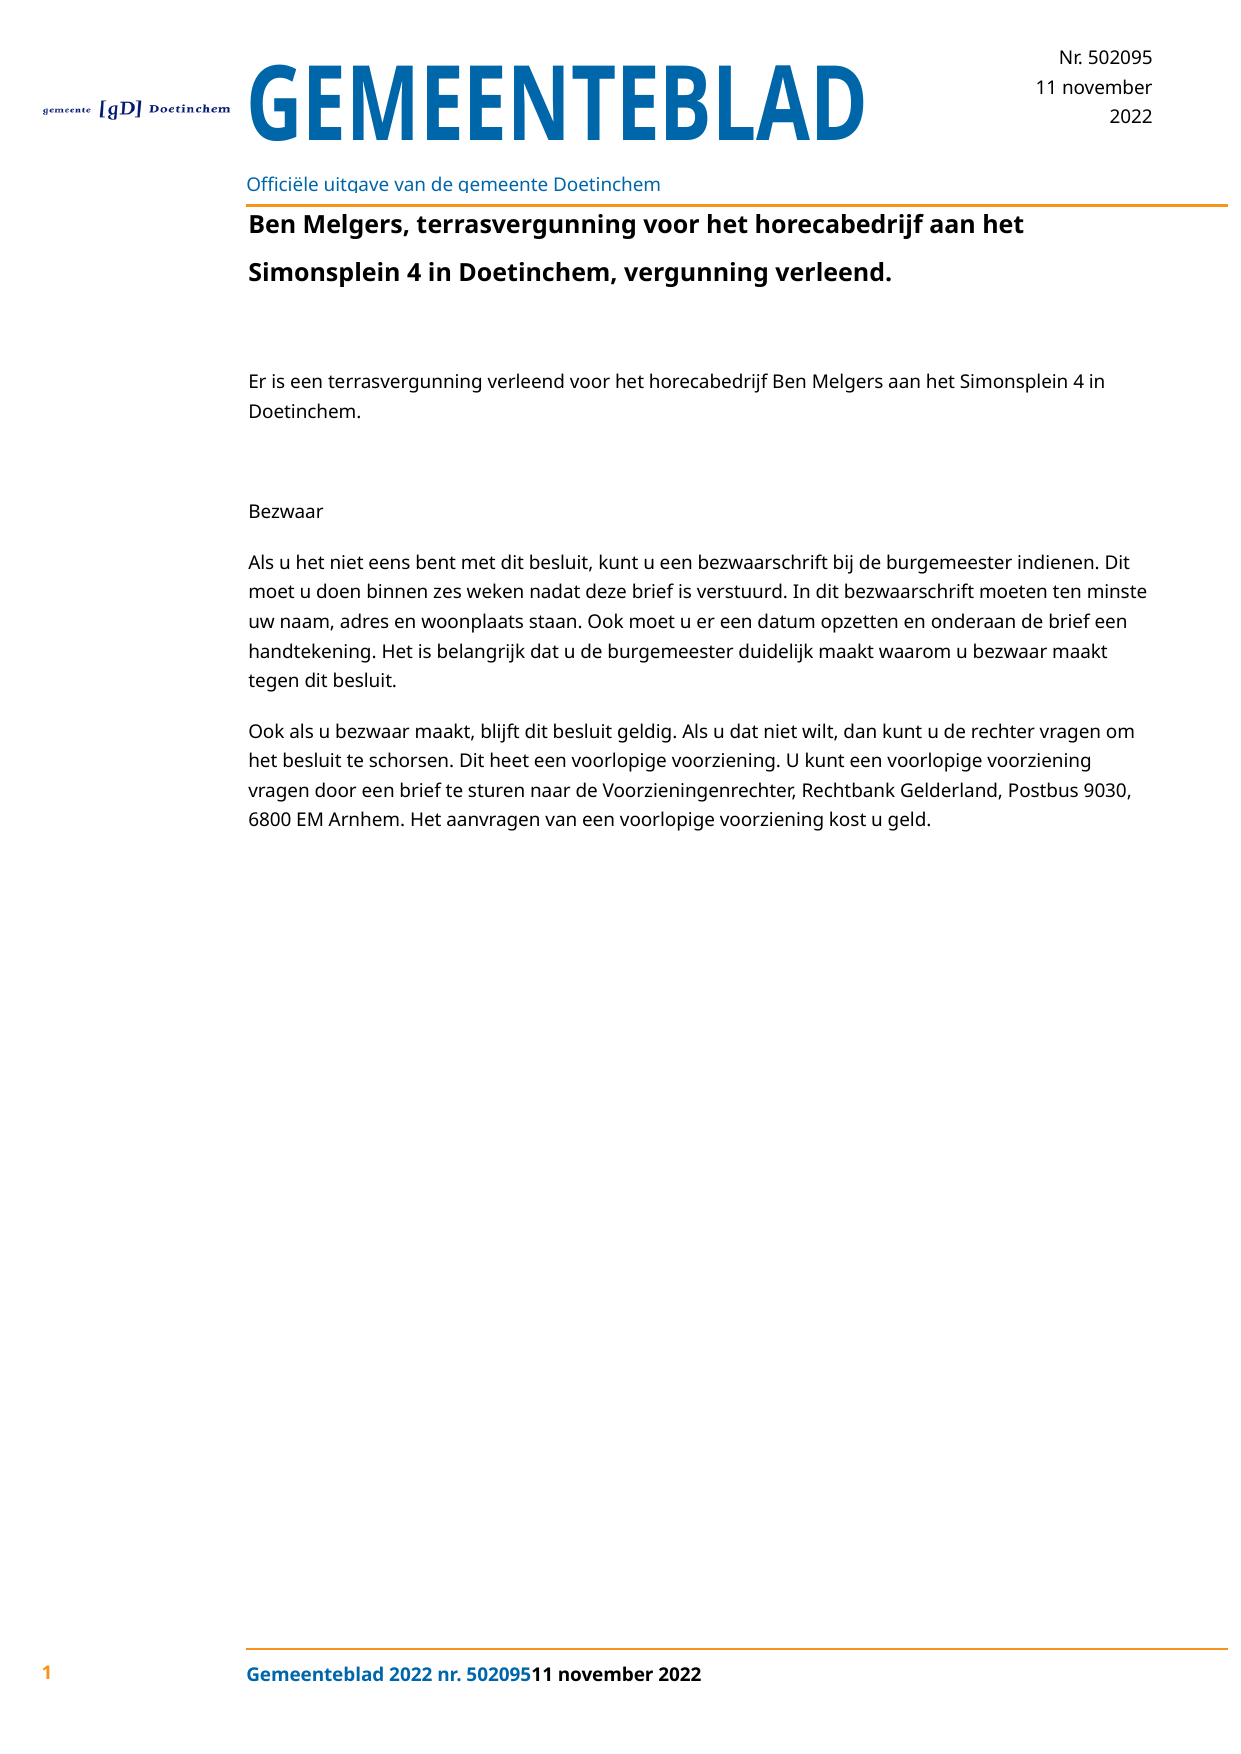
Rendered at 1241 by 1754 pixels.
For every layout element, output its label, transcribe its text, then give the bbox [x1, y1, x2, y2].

text Bezwaar [248, 499, 1152, 524]
text Er is een terrasvergunning verleend voor het horecabedrijf Ben Melgers aan het Simonsplein 4 in Doetinchem. [248, 368, 1152, 424]
text Ook als u bezwaar maakt, blijft dit besluit geldig. Als u dat niet wilt, dan kunt u de rechter vragen om het besluit te schorsen. Dit heet een voorlopige voorziening. U kunt een voorlopige voorziening vragen door een brief te sturen naar de Voorzieningenrechter, Rechtbank Gelderland, Postbus 9030, 6800 EM Arnhem. Het aanvragen van een voorlopige voorziening kost u geld. [248, 718, 1152, 832]
text Ben Melgers, terrasvergunning voor het horecabedrijf aan het Simonsplein 4 in Doetinchem, vergunning verleend. [248, 207, 1152, 288]
picture [41, 47, 231, 172]
text Als u het niet eens bent met dit besluit, kunt u een bezwaarschrift bij de burgemeester indienen. Dit moet u doen binnen zes weken nadat deze brief is verstuurd. In dit bezwaarschrift moeten ten minste uw naam, adres en woonplaats staan. Ook moet u er een datum opzetten en onderaan de brief een handtekening. Het is belangrijk dat u de burgemeester duidelijk maakt waarom u bezwaar maakt tegen dit besluit. [248, 549, 1152, 693]
